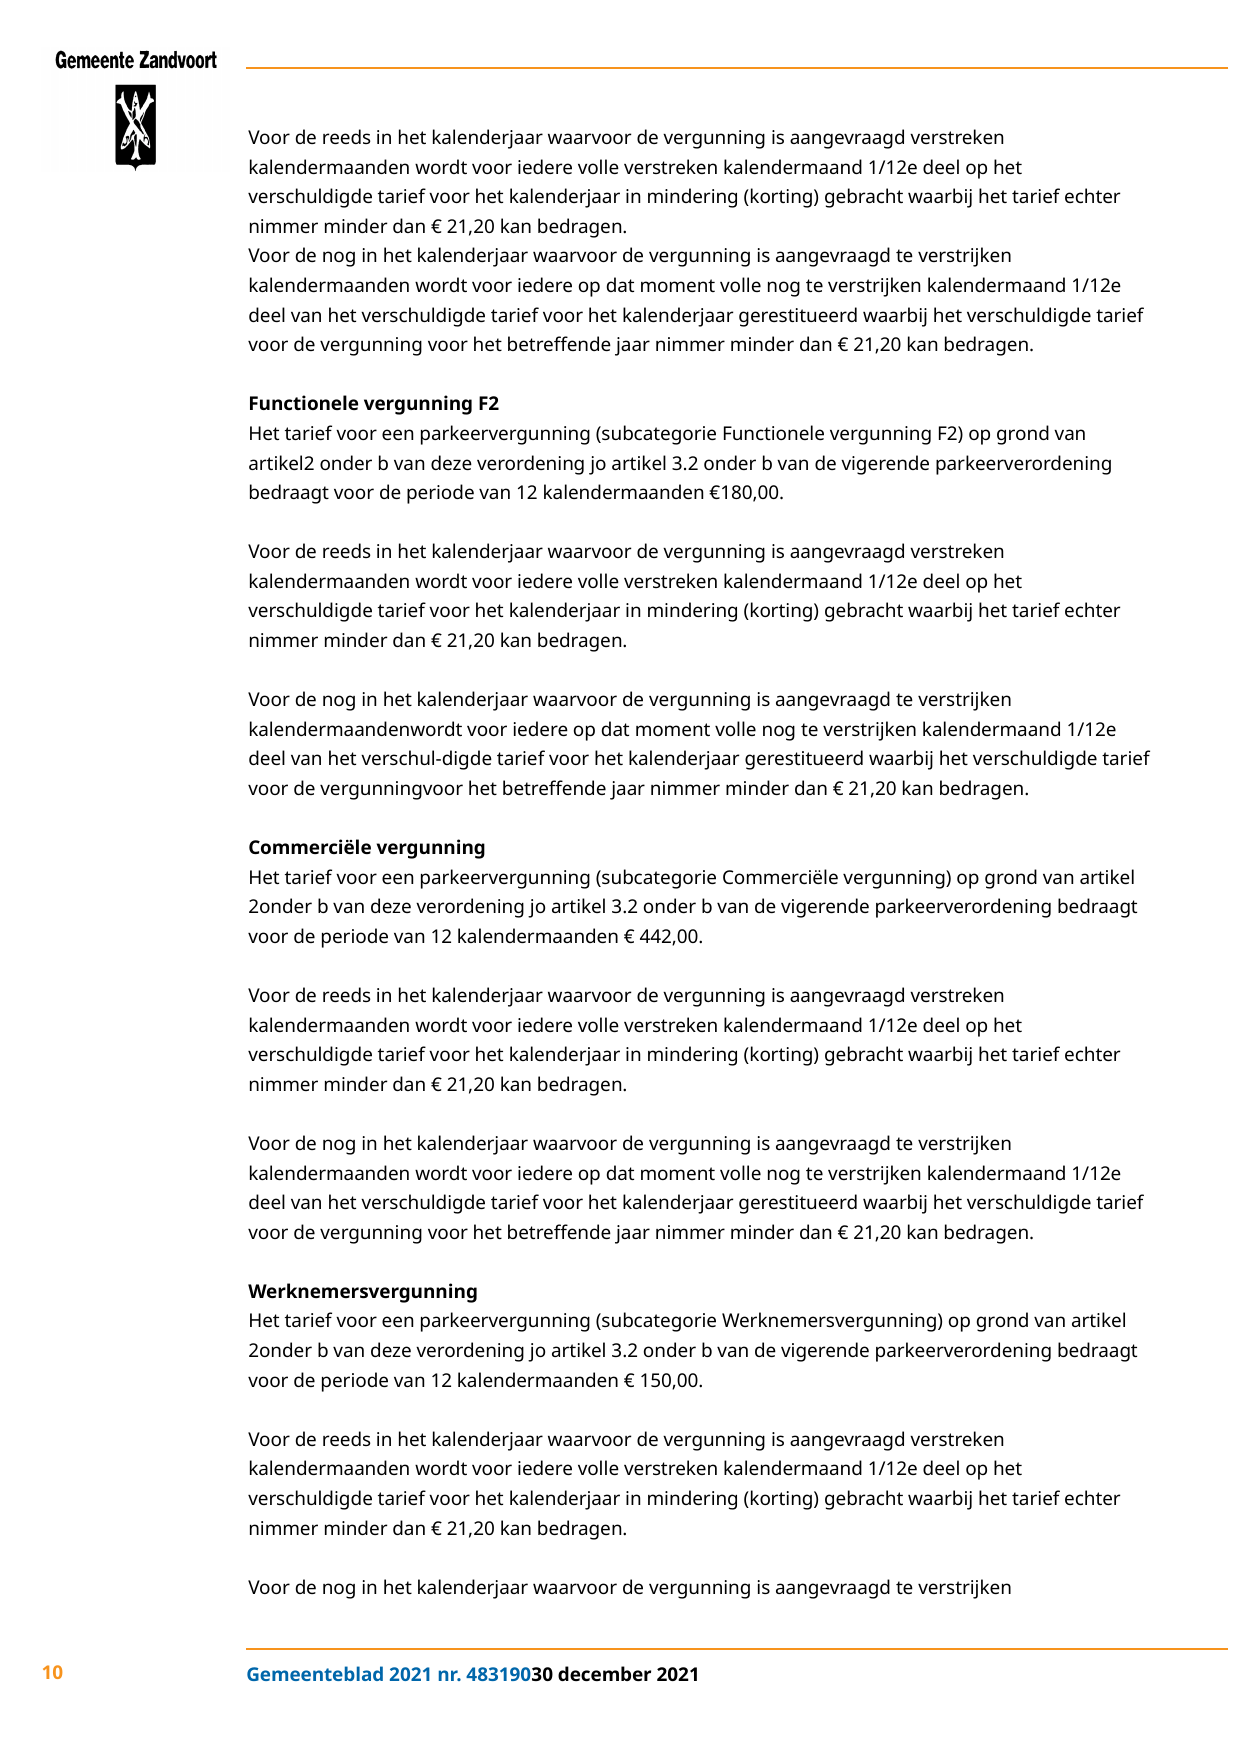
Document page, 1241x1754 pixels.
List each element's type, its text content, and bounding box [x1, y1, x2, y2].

text Voor de reeds in het kalenderjaar waarvoor de vergunning is aangevraagd verstreken kalendermaanden wordt voor iedere volle verstreken kalendermaand 1/12e deel op het verschuldigde tarief voor het kalenderjaar in mindering (korting) gebracht waarbij het tarief echter nimmer minder dan € 21,20 kan bedragen. [248, 124, 1152, 239]
text Het tarief voor een parkeervergunning (subcategorie Commerciële vergunning) op grond van artikel 2onder b van deze verordening jo artikel 3.2 onder b van de vigerende parkeerverordening bedraagt voor de periode van 12 kalendermaanden € 442,00. [248, 864, 1152, 949]
text Functionele vergunning F2 [248, 391, 1152, 416]
text Commerciële vergunning [248, 834, 1152, 860]
picture [41, 47, 231, 172]
text Voor de reeds in het kalenderjaar waarvoor de vergunning is aangevraagd verstreken kalendermaanden wordt voor iedere volle verstreken kalendermaand 1/12e deel op het verschuldigde tarief voor het kalenderjaar in mindering (korting) gebracht waarbij het tarief echter nimmer minder dan € 21,20 kan bedragen. [248, 1426, 1152, 1541]
text Het tarief voor een parkeervergunning (subcategorie Werknemersvergunning) op grond van artikel 2onder b van deze verordening jo artikel 3.2 onder b van de vigerende parkeerverordening bedraagt voor de periode van 12 kalendermaanden € 150,00. [248, 1308, 1152, 1393]
text Werknemersvergunning [248, 1278, 1152, 1304]
text Voor de reeds in het kalenderjaar waarvoor de vergunning is aangevraagd verstreken kalendermaanden wordt voor iedere volle verstreken kalendermaand 1/12e deel op het verschuldigde tarief voor het kalenderjaar in mindering (korting) gebracht waarbij het tarief echter nimmer minder dan € 21,20 kan bedragen. [248, 982, 1152, 1097]
text Voor de nog in het kalenderjaar waarvoor de vergunning is aangevraagd te verstrijken kalendermaandenwordt voor iedere op dat moment volle nog te verstrijken kalendermaand 1/12e deel van het verschul-digde tarief voor het kalenderjaar gerestitueerd waarbij het verschuldigde tarief voor de vergunningvoor het betreffende jaar nimmer minder dan € 21,20 kan bedragen. [248, 686, 1152, 801]
text Voor de nog in het kalenderjaar waarvoor de vergunning is aangevraagd te verstrijken [248, 1574, 1152, 1600]
text Het tarief voor een parkeervergunning (subcategorie Functionele vergunning F2) op grond van artikel2 onder b van deze verordening jo artikel 3.2 onder b van de vigerende parkeerverordening bedraagt voor de periode van 12 kalendermaanden €180,00. [248, 420, 1152, 505]
text Voor de nog in het kalenderjaar waarvoor de vergunning is aangevraagd te verstrijken kalendermaanden wordt voor iedere op dat moment volle nog te verstrijken kalendermaand 1/12e deel van het verschuldigde tarief voor het kalenderjaar gerestitueerd waarbij het verschuldigde tarief voor de vergunning voor het betreffende jaar nimmer minder dan € 21,20 kan bedragen. [248, 243, 1152, 357]
text Voor de reeds in het kalenderjaar waarvoor de vergunning is aangevraagd verstreken kalendermaanden wordt voor iedere volle verstreken kalendermaand 1/12e deel op het verschuldigde tarief voor het kalenderjaar in mindering (korting) gebracht waarbij het tarief echter nimmer minder dan € 21,20 kan bedragen. [248, 538, 1152, 653]
text Voor de nog in het kalenderjaar waarvoor de vergunning is aangevraagd te verstrijken kalendermaanden wordt voor iedere op dat moment volle nog te verstrijken kalendermaand 1/12e deel van het verschuldigde tarief voor het kalenderjaar gerestitueerd waarbij het verschuldigde tarief voor de vergunning voor het betreffende jaar nimmer minder dan € 21,20 kan bedragen. [248, 1130, 1152, 1245]
